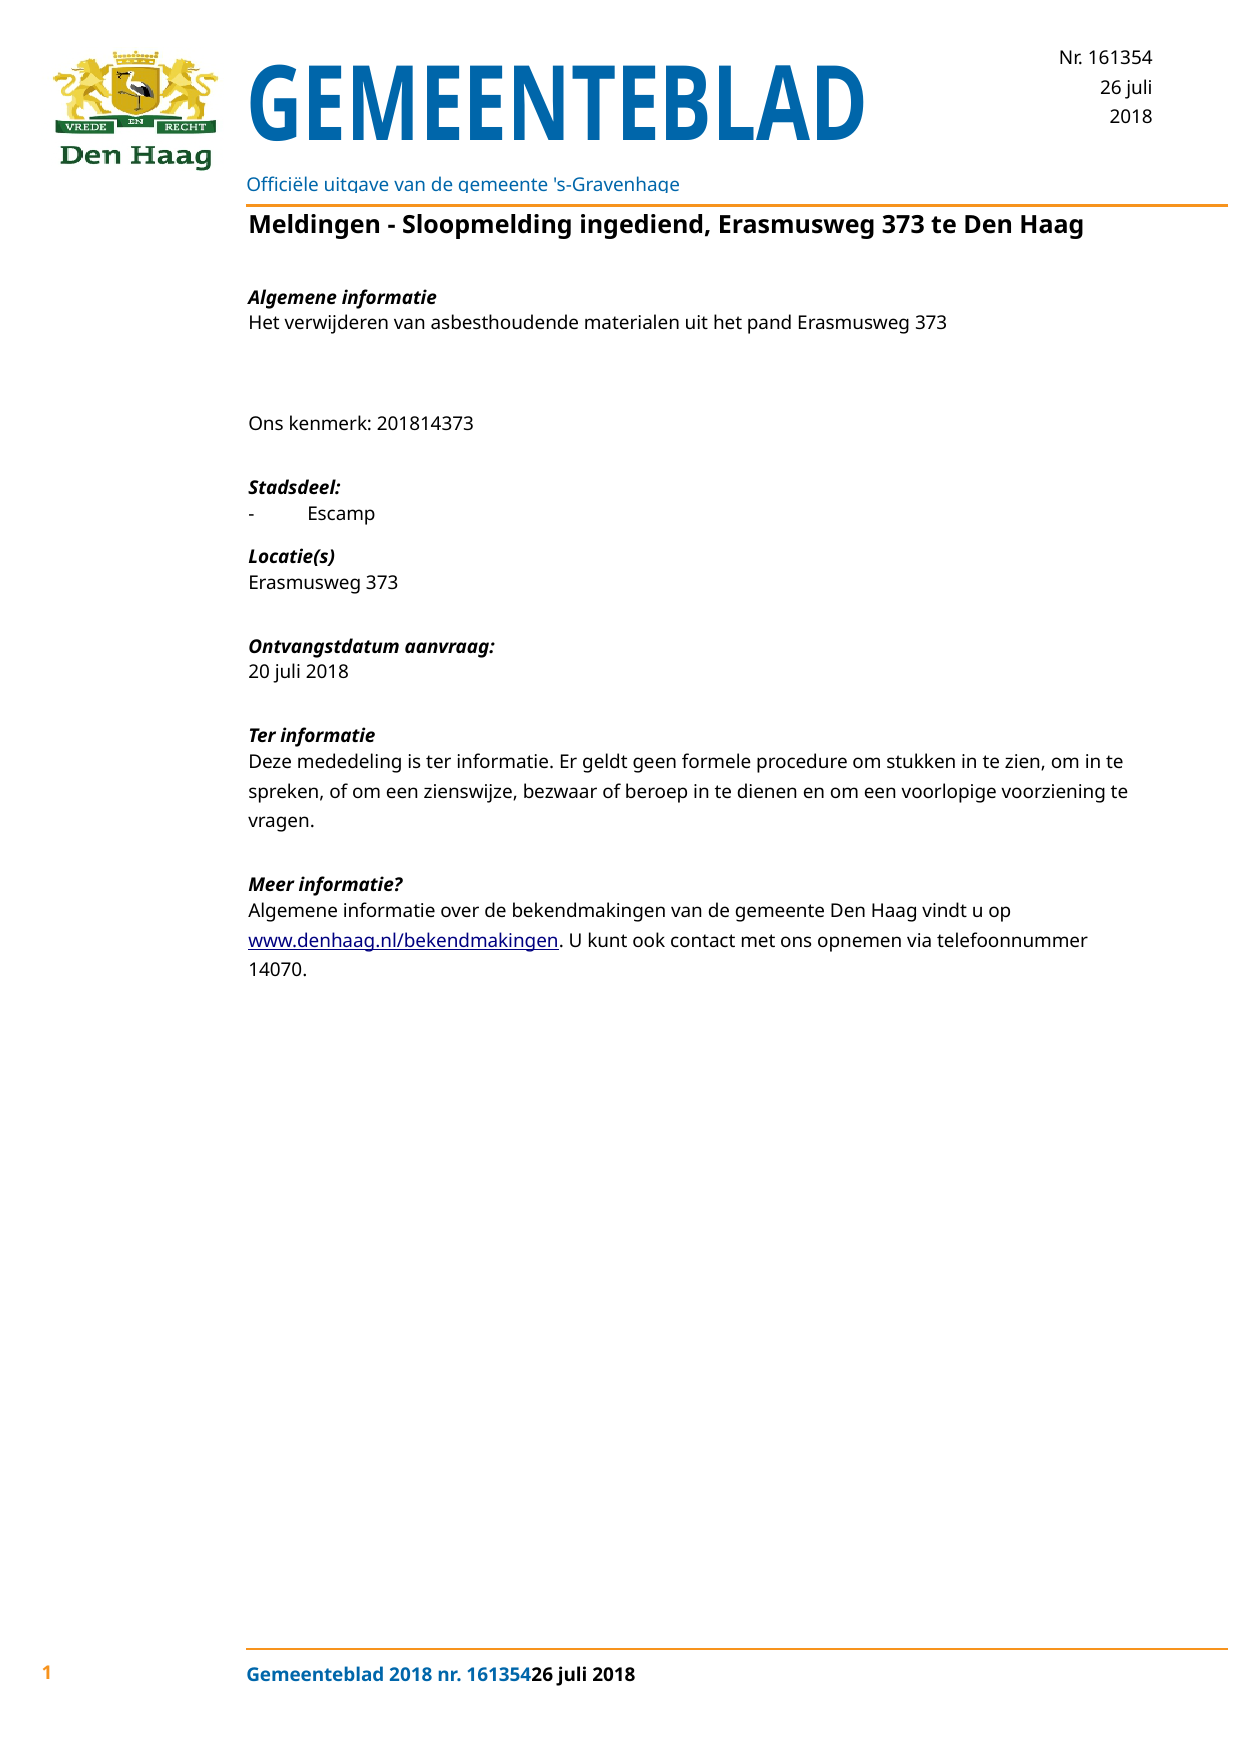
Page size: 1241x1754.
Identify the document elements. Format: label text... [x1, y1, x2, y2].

text Het verwijderen van asbesthoudende materialen uit het pand Erasmusweg 373 [248, 309, 1152, 335]
text Algemene informatie [248, 284, 1152, 309]
text Meldingen - Sloopmelding ingediend, Erasmusweg 373 te Den Haag [248, 207, 1152, 241]
text Algemene informatie over de bekendmakingen van de gemeente Den Haag vindt u op www.denhaag.nl/bekendmakingen. U kunt ook contact met ons opnemen via telefoonnummer 14070. [248, 897, 1152, 982]
text Ontvangstdatum aanvraag: [248, 633, 1152, 659]
text Deze mededeling is ter informatie. Er geldt geen formele procedure om stukken in te zien, om in te spreken, of om een zienswijze, bezwaar of beroep in te dienen en om een voorlopige voorziening te vragen. [248, 748, 1152, 833]
picture [41, 47, 231, 172]
text Ter informatie [248, 723, 1152, 748]
text Stadsdeel: [248, 474, 1152, 500]
text 20 juli 2018 [248, 659, 1152, 684]
text Ons kenmerk: 201814373 [248, 410, 1152, 436]
text Erasmusweg 373 [248, 569, 1152, 595]
text Locatie(s) [248, 543, 1152, 569]
text Meer informatie? [248, 871, 1152, 897]
list Escamp [248, 500, 1152, 526]
